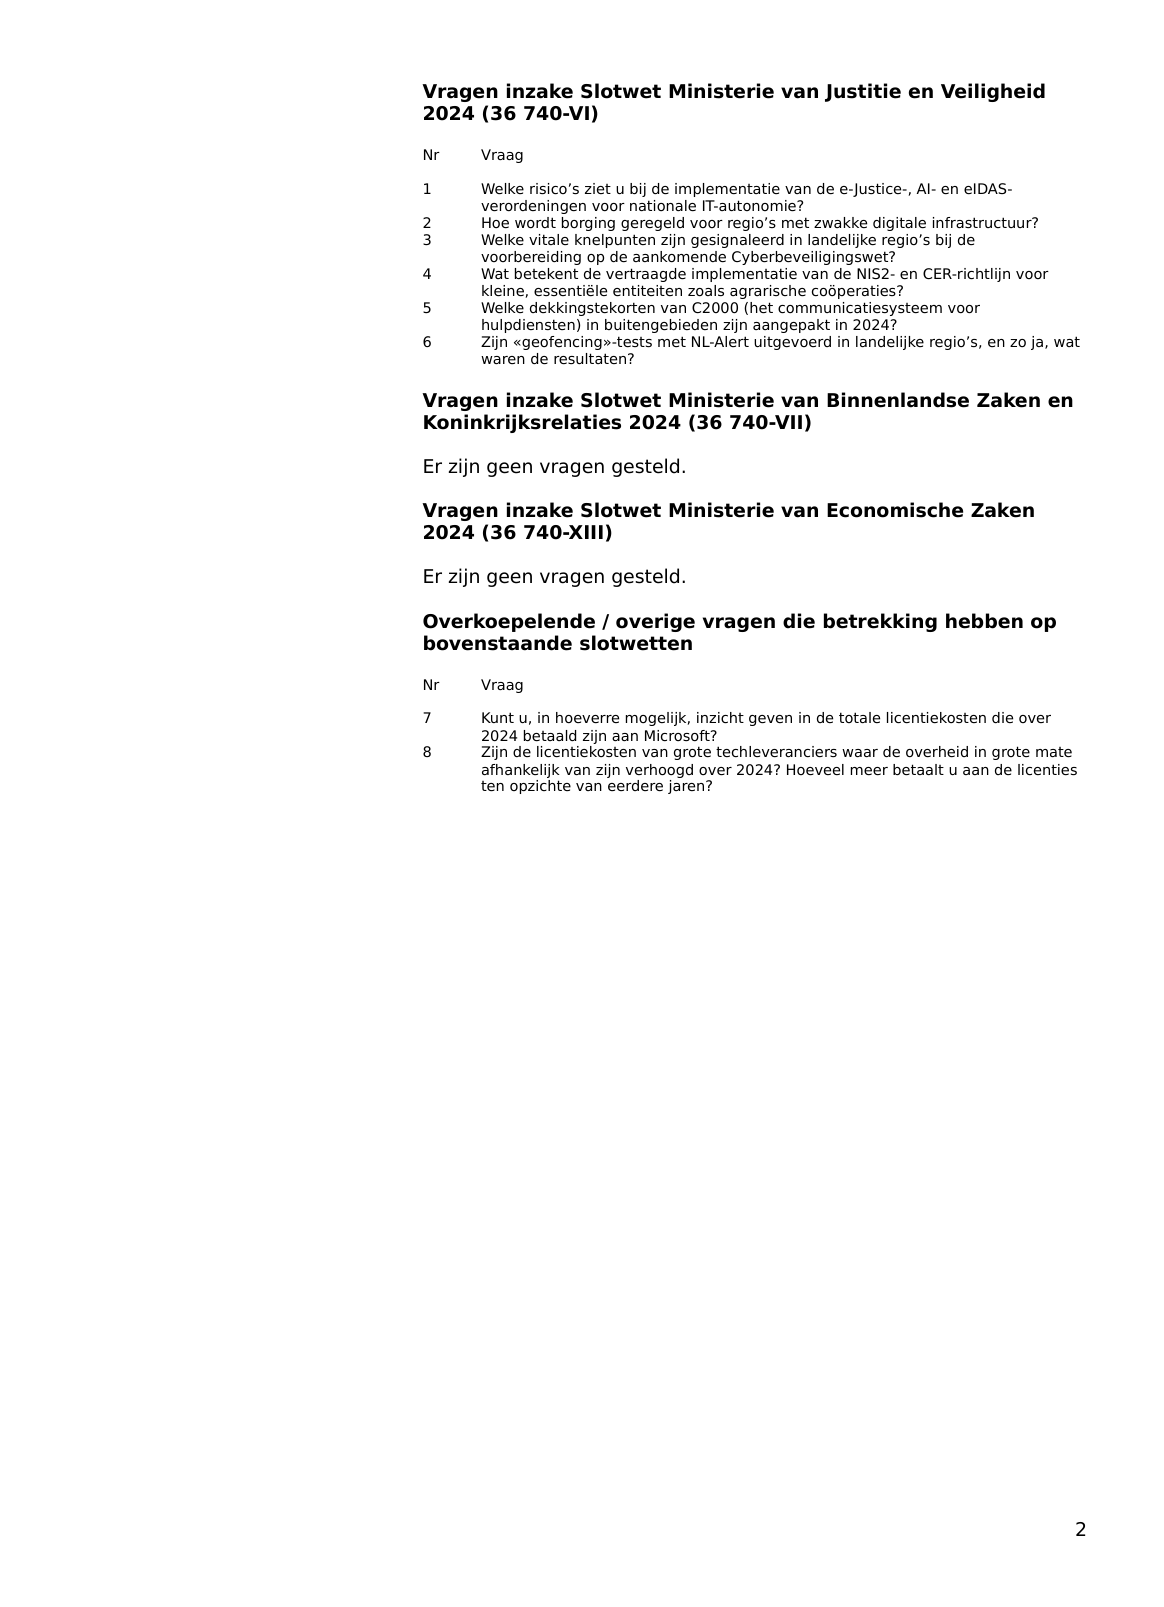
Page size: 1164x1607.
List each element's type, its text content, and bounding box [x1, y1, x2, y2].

table_cell 5 [422, 300, 475, 334]
table_cell Kunt u, in hoeverre mogelijk, inzicht geven in de totale licentiekosten die over 2024 betaald zijn aan Microsoft? [475, 710, 1087, 744]
subtitle Vragen inzake Slotwet Ministerie van Justitie en Veiligheid 2024 (36 740-VI) [422, 81, 1087, 125]
subtitle Overkoepelende / overige vragen die betrekking hebben op bovenstaande slotwetten [422, 611, 1087, 654]
table_cell 4 [422, 266, 475, 300]
table_cell 7 [422, 710, 475, 744]
table_cell [475, 694, 1087, 710]
table_header Vraag [475, 147, 1087, 164]
table_header Nr [422, 676, 475, 693]
table_cell 2 [422, 215, 475, 232]
table_cell [475, 164, 1087, 181]
table_cell 8 [422, 744, 475, 795]
table_cell Zijn «geofencing»-tests met NL-Alert uitgevoerd in landelijke regio’s, en zo ja, wat waren de resultaten? [475, 334, 1087, 368]
table_header Vraag [475, 676, 1087, 693]
table_cell [422, 694, 475, 710]
text Er zijn geen vragen gesteld. [422, 566, 1087, 588]
table_header Nr [422, 147, 475, 164]
table_cell Hoe wordt borging geregeld voor regio’s met zwakke digitale infrastructuur? [475, 215, 1087, 232]
table_cell Welke vitale knelpunten zijn gesignaleerd in landelijke regio’s bij de voorbereiding op de aankomende Cyberbeveiligingswet? [475, 232, 1087, 266]
table_cell 1 [422, 181, 475, 215]
table_cell Welke dekkingstekorten van C2000 (het communicatiesysteem voor hulpdiensten) in buitengebieden zijn aangepakt in 2024? [475, 300, 1087, 334]
table_cell 3 [422, 232, 475, 266]
table_cell 6 [422, 334, 475, 368]
table_cell Wat betekent de vertraagde implementatie van de NIS2- en CER-richtlijn voor kleine, essentiële entiteiten zoals agrarische coöperaties? [475, 266, 1087, 300]
subtitle Vragen inzake Slotwet Ministerie van Economische Zaken 2024 (36 740-XIII) [422, 500, 1087, 544]
table_cell [422, 164, 475, 181]
table_cell Zijn de licentiekosten van grote techleveranciers waar de overheid in grote mate afhankelijk van zijn verhoogd over 2024? Hoeveel meer betaalt u aan de licenties ten opzichte van eerdere jaren? [475, 744, 1087, 795]
text Er zijn geen vragen gesteld. [422, 456, 1087, 478]
subtitle Vragen inzake Slotwet Ministerie van Binnenlandse Zaken en Koninkrijksrelaties 2024 (36 740-VII) [422, 390, 1087, 434]
table_cell Welke risico’s ziet u bij de implementatie van de e-Justice-, AI- en eIDAS-verordeningen voor nationale IT-autonomie? [475, 181, 1087, 215]
